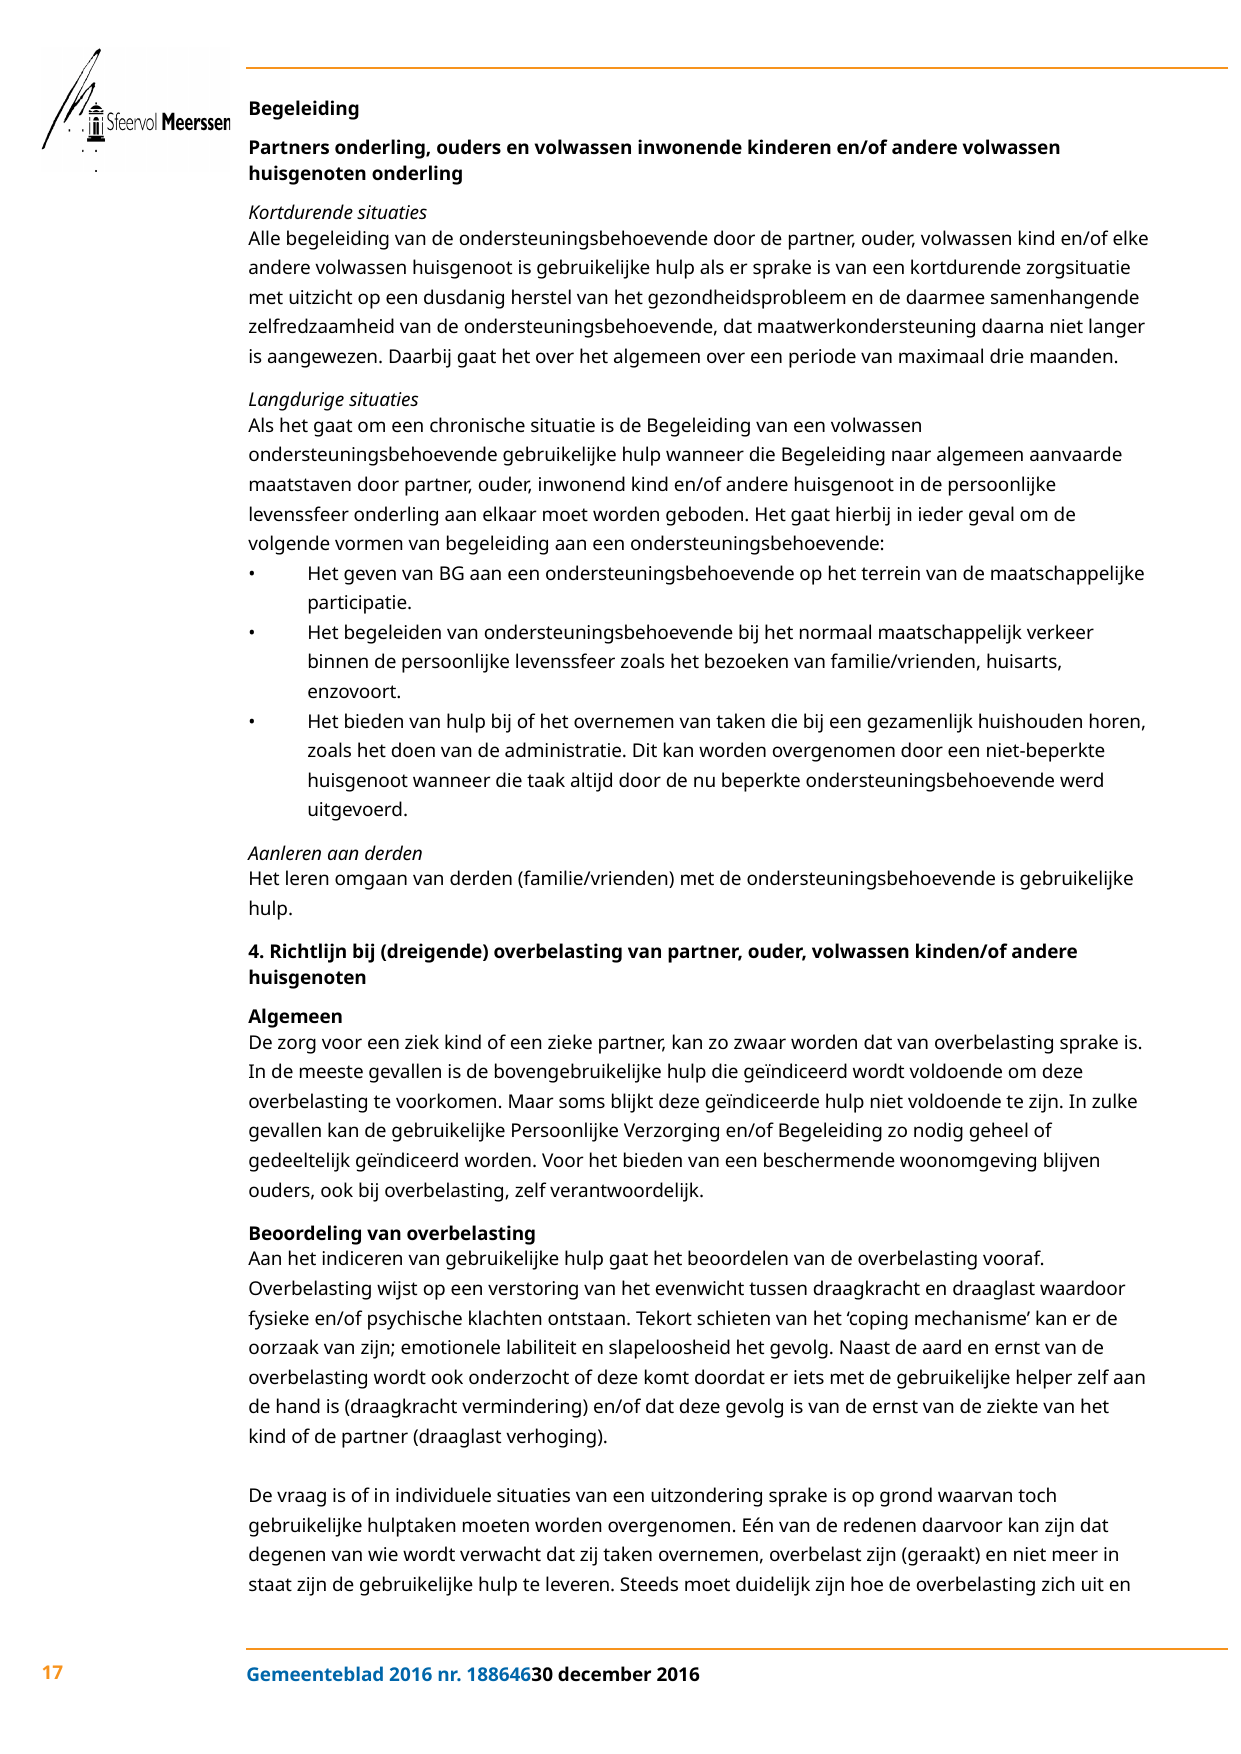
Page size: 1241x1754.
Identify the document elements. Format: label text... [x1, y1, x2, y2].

text 4. Richtlijn bij (dreigende) overbelasting van partner, ouder, volwassen kinden/of andere huisgenoten [248, 938, 1152, 989]
text Partners onderling, ouders en volwassen inwonende kinderen en/of andere volwassen huisgenoten onderling [248, 134, 1152, 186]
text De zorg voor een ziek kind of een zieke partner, kan zo zwaar worden dat van overbelasting sprake is. In de meeste gevallen is de bovengebruikelijke hulp die geïndiceerd wordt voldoende om deze overbelasting te voorkomen. Maar soms blijkt deze geïndiceerde hulp niet voldoende te zijn. In zulke gevallen kan de gebruikelijke Persoonlijke Verzorging en/of Begeleiding zo nodig geheel of gedeeltelijk geïndiceerd worden. Voor het bieden van een beschermende woonomgeving blijven ouders, ook bij overbelasting, zelf verantwoordelijk. [248, 1029, 1152, 1202]
text Als het gaat om een chronische situatie is de Begeleiding van een volwassen ondersteuningsbehoevende gebruikelijke hulp wanneer die Begeleiding naar algemeen aanvaarde maatstaven door partner, ouder, inwonend kind en/of andere huisgenoot in de persoonlijke levenssfeer onderling aan elkaar moet worden geboden. Het gaat hierbij in ieder geval om de volgende vormen van begeleiding aan een ondersteuningsbehoevende: [248, 412, 1152, 556]
text Algemeen [248, 1003, 1152, 1029]
text De vraag is of in individuele situaties van een uitzondering sprake is op grond waarvan toch gebruikelijke hulptaken moeten worden overgenomen. Eén van de redenen daarvoor kan zijn dat degenen van wie wordt verwacht dat zij taken overnemen, overbelast zijn (geraakt) en niet meer in staat zijn de gebruikelijke hulp te leveren. Steeds moet duidelijk zijn hoe de overbelasting zich uit en [248, 1482, 1152, 1597]
list Het bieden van hulp bij of het overnemen van taken die bij een gezamenlijk huishouden horen, zoals het doen van de administratie. Dit kan worden overgenomen door een niet-beperkte huisgenoot wanneer die taak altijd door de nu beperkte ondersteuningsbehoevende werd uitgevoerd. [248, 708, 1152, 822]
text Het leren omgaan van derden (familie/vrienden) met de ondersteuningsbehoevende is gebruikelijke hulp. [248, 865, 1152, 921]
list Het begeleiden van ondersteuningsbehoevende bij het normaal maatschappelijk verkeer binnen de persoonlijke levenssfeer zoals het bezoeken van familie/vrienden, huisarts, enzovoort. [248, 619, 1152, 704]
list Het geven van BG aan een ondersteuningsbehoevende op het terrein van de maatschappelijke participatie. [248, 560, 1152, 615]
text Kortdurende situaties [248, 199, 1152, 225]
text Begeleiding [248, 95, 1152, 121]
text Beoordeling van overbelasting [248, 1220, 1152, 1246]
text Langdurige situaties [248, 386, 1152, 412]
text Alle begeleiding van de ondersteuningsbehoevende door de partner, ouder, volwassen kind en/of elke andere volwassen huisgenoot is gebruikelijke hulp als er sprake is van een kortdurende zorgsituatie met uitzicht op een dusdanig herstel van het gezondheidsprobleem en de daarmee samenhangende zelfredzaamheid van de ondersteuningsbehoevende, dat maatwerkondersteuning daarna niet langer is aangewezen. Daarbij gaat het over het algemeen over een periode van maximaal drie maanden. [248, 225, 1152, 369]
text Aanleren aan derden [248, 840, 1152, 865]
picture [41, 47, 231, 172]
text Aan het indiceren van gebruikelijke hulp gaat het beoordelen van de overbelasting vooraf. Overbelasting wijst op een verstoring van het evenwicht tussen draagkracht en draaglast waardoor fysieke en/of psychische klachten ontstaan. Tekort schieten van het ‘coping mechanisme’ kan er de oorzaak van zijn; emotionele labiliteit en slapeloosheid het gevolg. Naast de aard en ernst van de overbelasting wordt ook onderzocht of deze komt doordat er iets met de gebruikelijke helper zelf aan de hand is (draagkracht vermindering) en/of dat deze gevolg is van de ernst van de ziekte van het kind of de partner (draaglast verhoging). [248, 1246, 1152, 1449]
